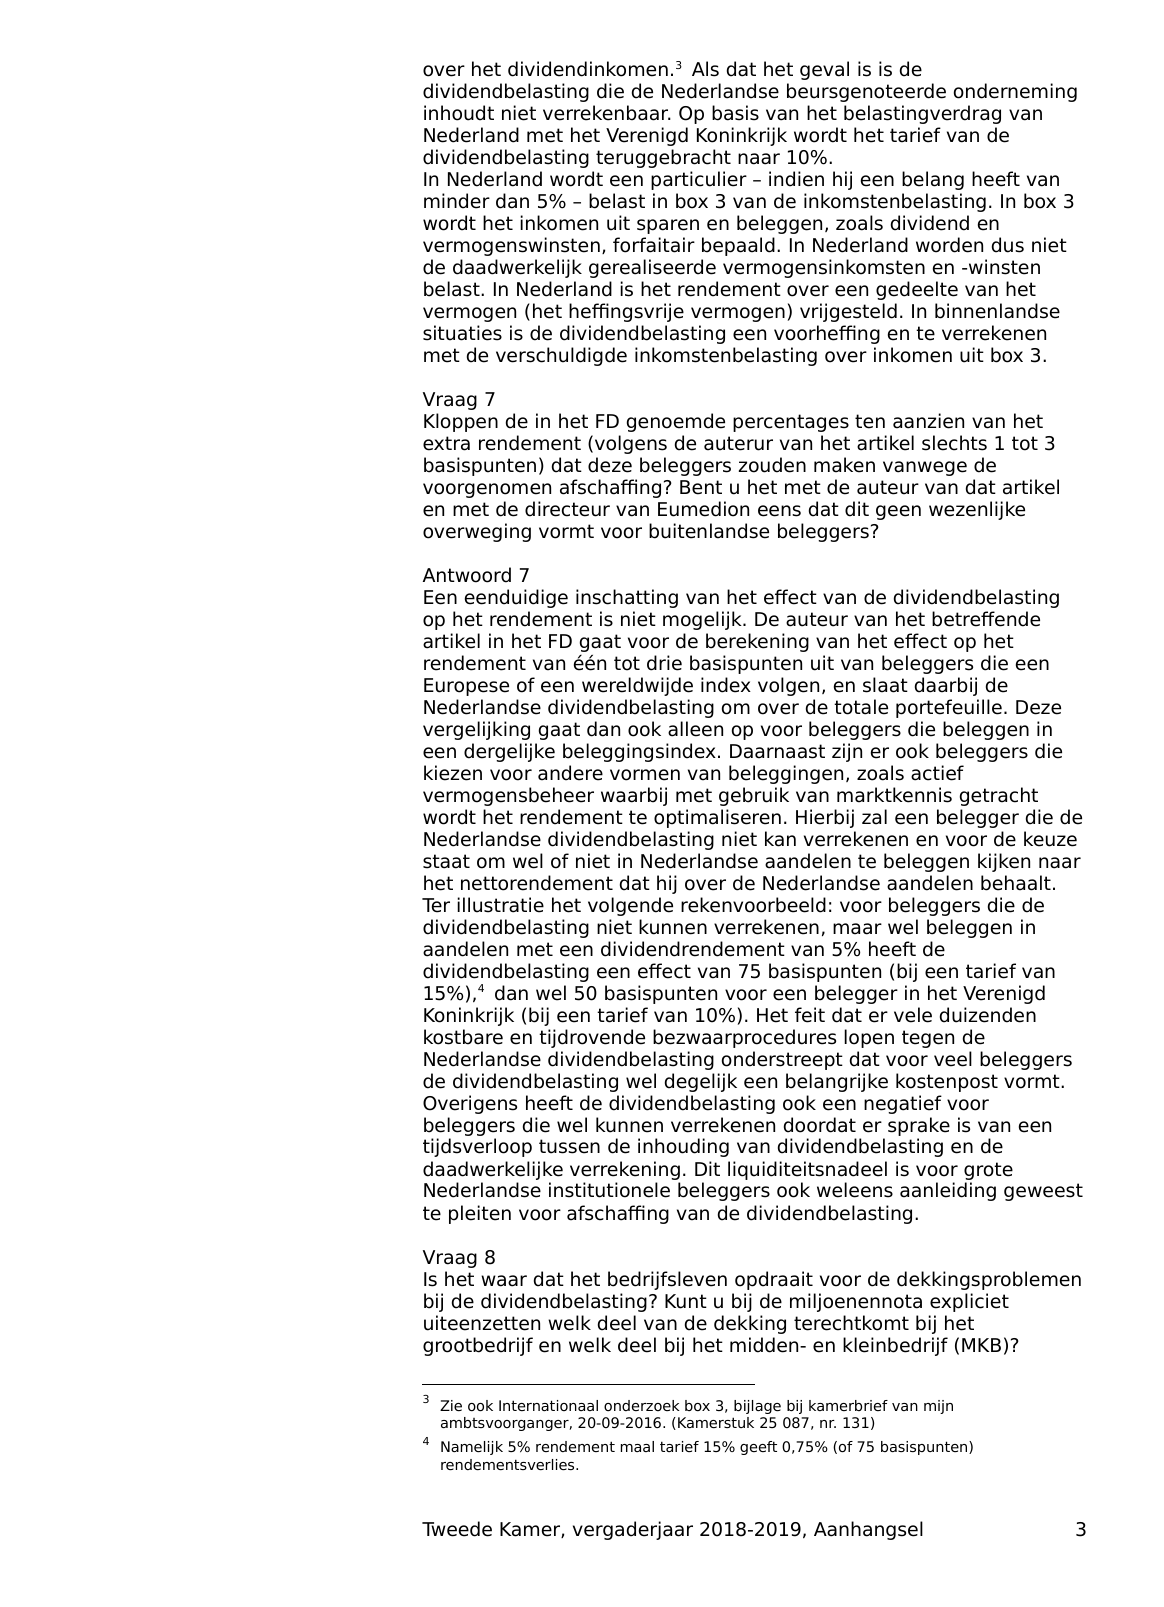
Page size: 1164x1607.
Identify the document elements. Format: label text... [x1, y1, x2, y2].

text over het dividendinkomen. Als dat het geval is is de dividendbelasting die de Nederlandse beursgenoteerde onderneming inhoudt niet verrekenbaar. Op basis van het belastingverdrag van Nederland met het Verenigd Koninkrijk wordt het tarief van de dividendbelasting teruggebracht naar 10%. [422, 59, 1087, 169]
text Antwoord 7 [422, 565, 1087, 587]
text Kloppen de in het FD genoemde percentages ten aanzien van het extra rendement (volgens de auterur van het artikel slechts 1 tot 3 basispunten) dat deze beleggers zouden maken vanwege de voorgenomen afschaffing? Bent u het met de auteur van dat artikel en met de directeur van Eumedion eens dat dit geen wezenlijke overweging vormt voor buitenlandse beleggers? [422, 411, 1087, 543]
text Is het waar dat het bedrijfsleven opdraait voor de dekkingsproblemen bij de dividendbelasting? Kunt u bij de miljoenennota expliciet uiteenzetten welk deel van de dekking terechtkomt bij het grootbedrijf en welk deel bij het midden- en kleinbedrijf (MKB)? [422, 1268, 1087, 1356]
text Vraag 8 [422, 1247, 1087, 1268]
text Namelijk 5% rendement maal tarief 15% geeft 0,75% (of 75 basispunten) rendementsverlies. [422, 1435, 1087, 1474]
text Zie ook Internationaal onderzoek box 3, bijlage bij kamerbrief van mijn ambtsvoorganger, 20-09-2016. (Kamerstuk 25 087, nr. 131) [422, 1393, 1087, 1432]
text Een eenduidige inschatting van het effect van de dividendbelasting op het rendement is niet mogelijk. De auteur van het betreffende artikel in het FD gaat voor de berekening van het effect op het rendement van één tot drie basispunten uit van beleggers die een Europese of een wereldwijde index volgen, en slaat daarbij de Nederlandse dividendbelasting om over de totale portefeuille. Deze vergelijking gaat dan ook alleen op voor beleggers die beleggen in een dergelijke beleggingsindex. Daarnaast zijn er ook beleggers die kiezen voor andere vormen van beleggingen, zoals actief vermogensbeheer waarbij met gebruik van marktkennis getracht wordt het rendement te optimaliseren. Hierbij zal een belegger die de Nederlandse dividendbelasting niet kan verrekenen en voor de keuze staat om wel of niet in Nederlandse aandelen te beleggen kijken naar het nettorendement dat hij over de Nederlandse aandelen behaalt. Ter illustratie het volgende rekenvoorbeeld: voor beleggers die de dividendbelasting niet kunnen verrekenen, maar wel beleggen in aandelen met een dividendrendement van 5% heeft de dividendbelasting een effect van 75 basispunten (bij een tarief van 15%), dan wel 50 basispunten voor een belegger in het Verenigd Koninkrijk (bij een tarief van 10%). Het feit dat er vele duizenden kostbare en tijdrovende bezwaarprocedures lopen tegen de Nederlandse dividendbelasting onderstreept dat voor veel beleggers de dividendbelasting wel degelijk een belangrijke kostenpost vormt. Overigens heeft de dividendbelasting ook een negatief voor beleggers die wel kunnen verrekenen doordat er sprake is van een tijdsverloop tussen de inhouding van dividendbelasting en de daadwerkelijke verrekening. Dit liquiditeitsnadeel is voor grote Nederlandse institutionele beleggers ook weleens aanleiding geweest te pleiten voor afschaffing van de dividendbelasting. [422, 587, 1087, 1224]
text In Nederland wordt een particulier – indien hij een belang heeft van minder dan 5% – belast in box 3 van de inkomstenbelasting. In box 3 wordt het inkomen uit sparen en beleggen, zoals dividend en vermogenswinsten, forfaitair bepaald. In Nederland worden dus niet de daadwerkelijk gerealiseerde vermogensinkomsten en -winsten belast. In Nederland is het rendement over een gedeelte van het vermogen (het heffingsvrije vermogen) vrijgesteld. In binnenlandse situaties is de dividendbelasting een voorheffing en te verrekenen met de verschuldigde inkomstenbelasting over inkomen uit box 3. [422, 169, 1087, 367]
text Vraag 7 [422, 389, 1087, 411]
